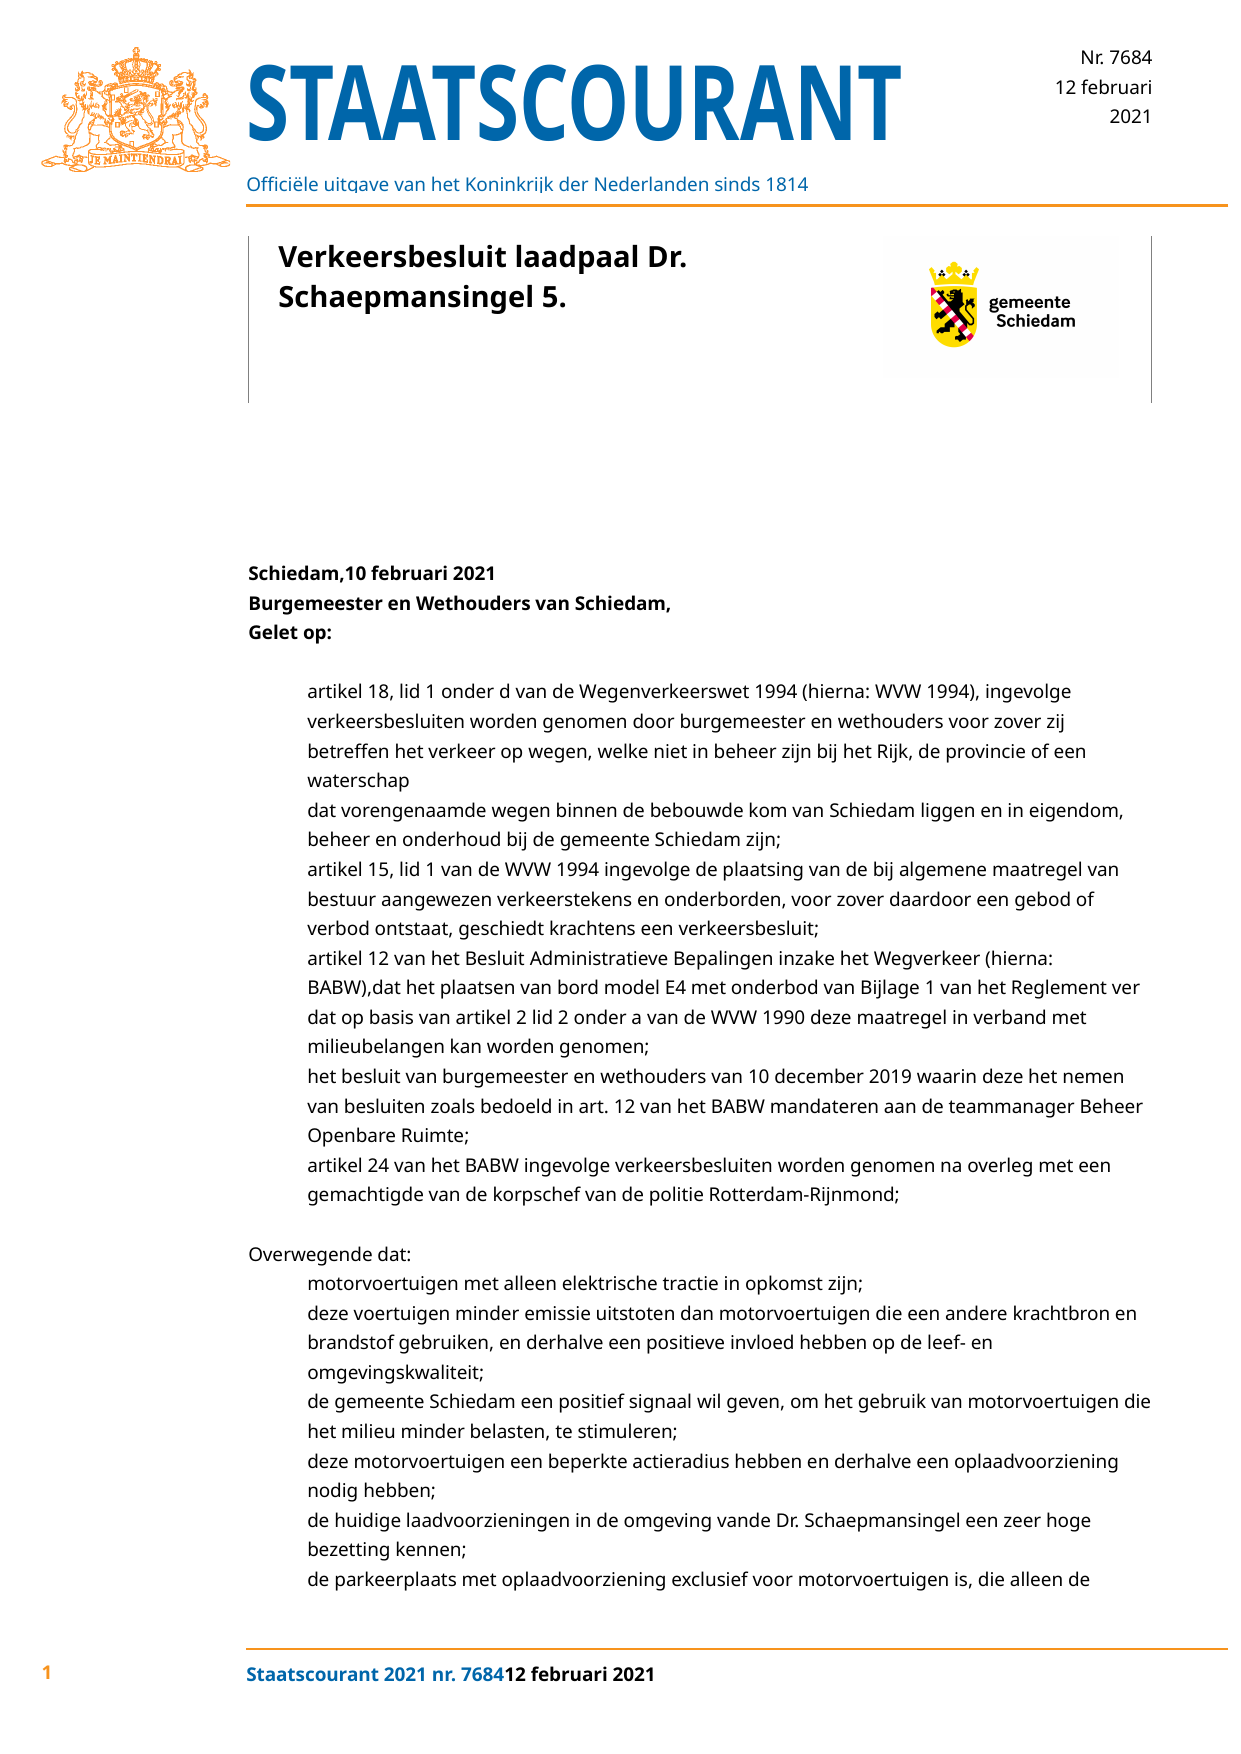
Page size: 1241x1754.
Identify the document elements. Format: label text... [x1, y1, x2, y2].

table_header [850, 378, 1151, 403]
table_header [1119, 236, 1151, 377]
picture [41, 47, 231, 172]
list motorvoertuigen met alleen elektrische tractie in opkomst zijn; [248, 1270, 1152, 1296]
list deze voertuigen minder emissie uitstoten dan motorvoertuigen die een andere krachtbron en brandstof gebruiken, en derhalve een positieve invloed hebben op de leef- en omgevingskwaliteit; [248, 1300, 1152, 1385]
list deze motorvoertuigen een beperkte actieradius hebben en derhalve een oplaadvoorziening nodig hebben; [248, 1448, 1152, 1503]
list dat vorengenaamde wegen binnen de bebouwde kom van Schiedam liggen en in eigendom, beheer en onderhoud bij de gemeente Schiedam zijn; [248, 797, 1152, 852]
text Gelet op: [248, 619, 1152, 645]
list artikel 18, lid 1 onder d van de Wegenverkeerswet 1994 (hierna: WVW 1994), ingevolge verkeersbesluiten worden genomen door burgemeester en wethouders voor zover zij betreffen het verkeer op wegen, welke niet in beheer zijn bij het Rijk, de provincie of een waterschap [248, 679, 1152, 793]
list het besluit van burgemeester en wethouders van 10 december 2019 waarin deze het nemen van besluiten zoals bedoeld in art. 12 van het BABW mandateren aan de teammanager Beheer Openbare Ruimte; [248, 1063, 1152, 1148]
list artikel 24 van het BABW ingevolge verkeersbesluiten worden genomen na overleg met een gemachtigde van de korpschef van de politie Rotterdam-Rijnmond; [248, 1152, 1152, 1207]
list artikel 12 van het Besluit Administratieve Bepalingen inzake het Wegverkeer (hierna: BABW),dat het plaatsen van bord model E4 met onderbod van Bijlage 1 van het Reglement ver [248, 945, 1152, 1000]
table_header Verkeersbesluit laadpaal Dr. Schaepmansingel 5. [249, 236, 850, 403]
list de huidige laadvoorzieningen in de omgeving vande Dr. Schaepmansingel een zeer hoge bezetting kennen; [248, 1507, 1152, 1562]
list de parkeerplaats met oplaadvoorziening exclusief voor motorvoertuigen is, die alleen de [248, 1566, 1152, 1592]
list dat op basis van artikel 2 lid 2 onder a van de WVW 1990 deze maatregel in verband met milieubelangen kan worden genomen; [248, 1004, 1152, 1059]
picture [882, 236, 1119, 378]
list de gemeente Schiedam een positief signaal wil geven, om het gebruik van motorvoertuigen die het milieu minder belasten, te stimuleren; [248, 1389, 1152, 1444]
text Overwegende dat: [248, 1241, 1152, 1266]
text Schiedam,10 februari 2021 [248, 560, 1152, 586]
text Burgemeester en Wethouders van Schiedam, [248, 590, 1152, 616]
list artikel 15, lid 1 van de WVW 1994 ingevolge de plaatsing van de bij algemene maatregel van bestuur aangewezen verkeerstekens en onderborden, voor zover daardoor een gebod of verbod ontstaat, geschiedt krachtens een verkeersbesluit; [248, 856, 1152, 941]
table_header [850, 236, 882, 377]
